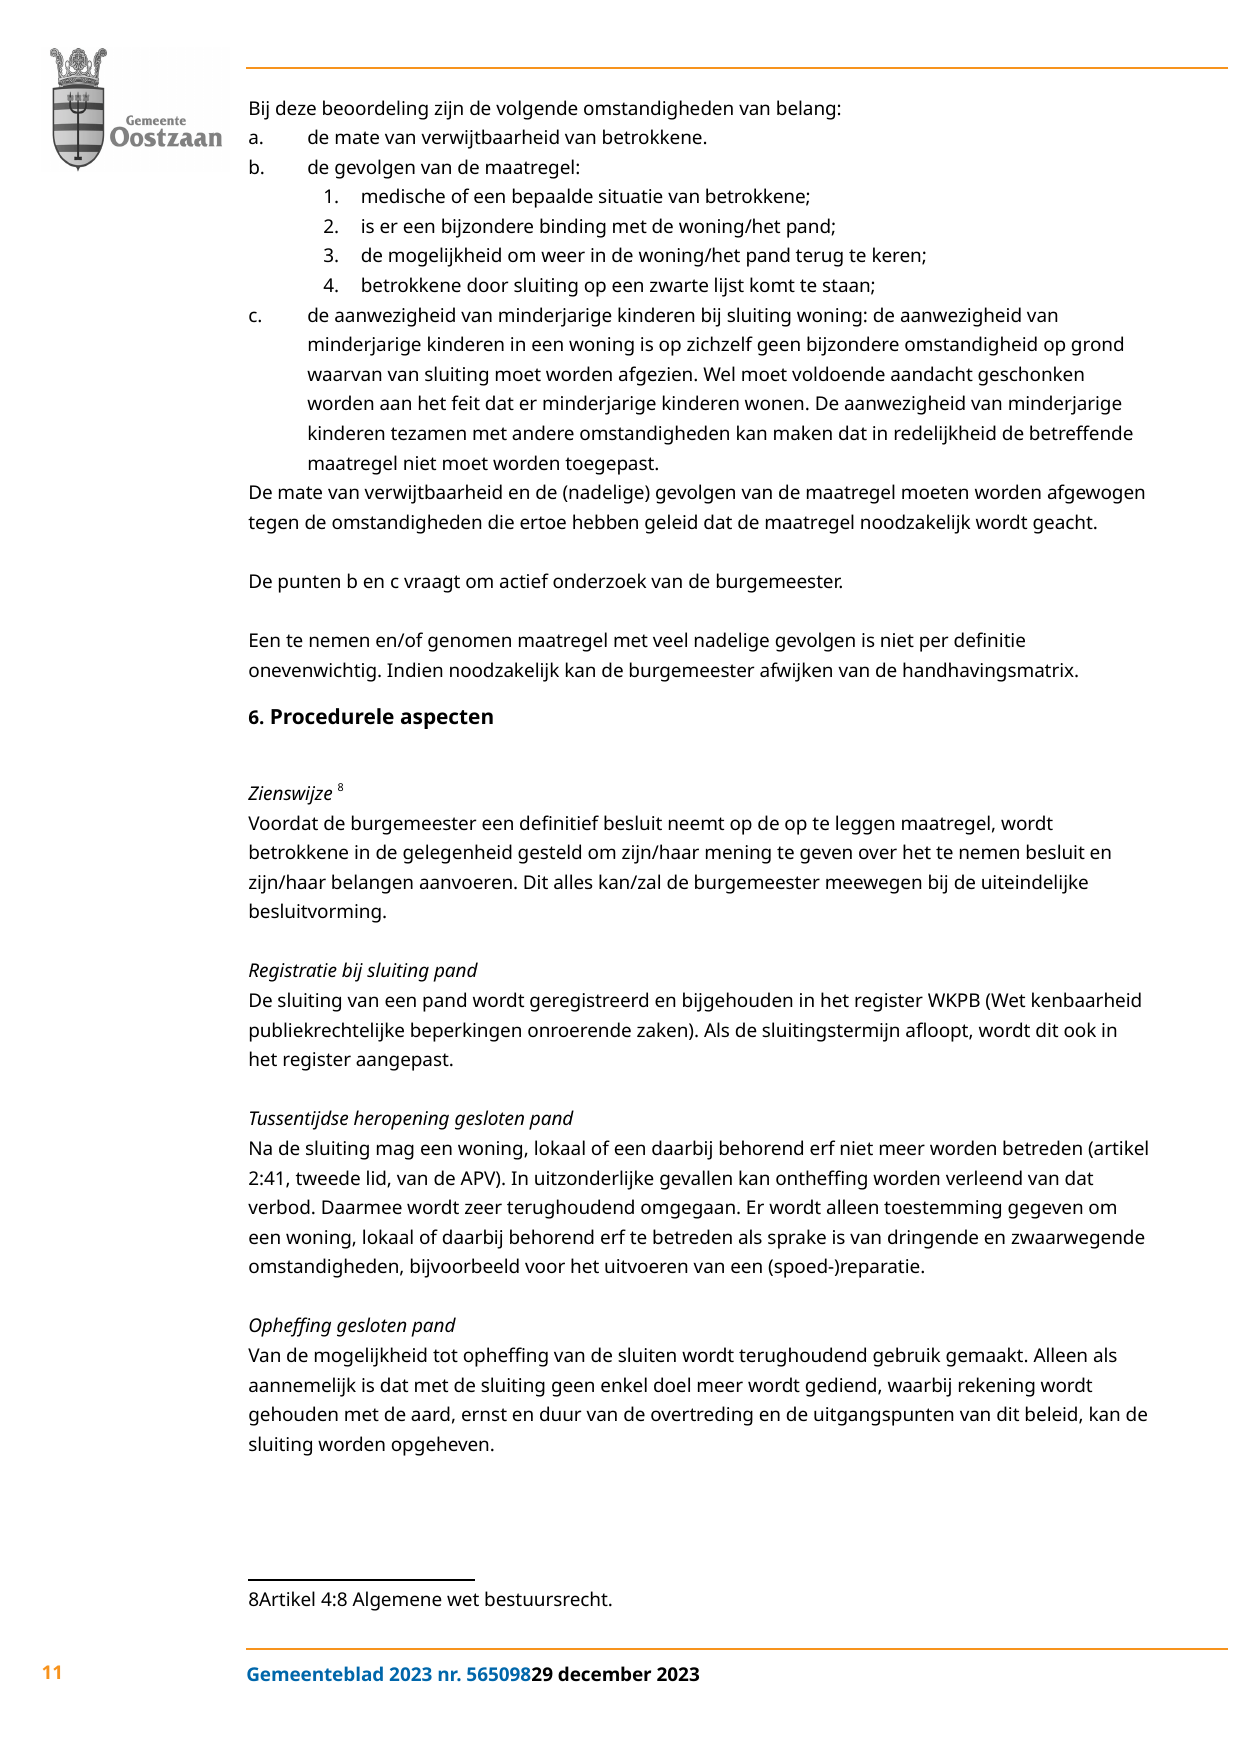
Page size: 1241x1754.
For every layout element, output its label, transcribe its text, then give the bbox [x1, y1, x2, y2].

list de gevolgen van de maatregel: [248, 154, 1152, 180]
list is er een bijzondere binding met de woning/het pand; [323, 213, 1152, 239]
text Opheffing gesloten pand [248, 1313, 1152, 1338]
text 6. Procedurele aspecten [248, 702, 1152, 731]
list medische of een bepaalde situatie van betrokkene; [323, 183, 1152, 209]
text Zienswijze [248, 780, 1152, 806]
text Voordat de burgemeester een definitief besluit neemt op de op te leggen maatregel, wordt betrokkene in de gelegenheid gesteld om zijn/haar mening te geven over het te nemen besluit en zijn/haar belangen aanvoeren. Dit alles kan/zal de burgemeester meewegen bij de uiteindelijke besluitvorming. [248, 810, 1152, 924]
list betrokkene door sluiting op een zwarte lijst komt te staan; [323, 272, 1152, 298]
text Een te nemen en/of genomen maatregel met veel nadelige gevolgen is niet per definitie onevenwichtig. Indien noodzakelijk kan de burgemeester afwijken van de handhavingsmatrix. [248, 627, 1152, 683]
text Tussentijdse heropening gesloten pand [248, 1106, 1152, 1131]
list de mate van verwijtbaarheid van betrokkene. [248, 124, 1152, 150]
text De punten b en c vraagt om actief onderzoek van de burgemeester. [248, 568, 1152, 594]
list de mogelijkheid om weer in de woning/het pand terug te keren; [323, 243, 1152, 268]
text Van de mogelijkheid tot opheffing van de sluiten wordt terughoudend gebruik gemaakt. Alleen als aannemelijk is dat met de sluiting geen enkel doel meer wordt gediend, waarbij rekening wordt gehouden met de aard, ernst en duur van de overtreding en de uitgangspunten van dit beleid, kan de sluiting worden opgeheven. [248, 1342, 1152, 1457]
text De sluiting van een pand wordt geregistreerd en bijgehouden in het register WKPB (Wet kenbaarheid publiekrechtelijke beperkingen onroerende zaken). Als de sluitingstermijn afloopt, wordt dit ook in het register aangepast. [248, 987, 1152, 1072]
list de aanwezigheid van minderjarige kinderen bij sluiting woning: de aanwezigheid van minderjarige kinderen in een woning is op zichzelf geen bijzondere omstandigheid op grond waarvan van sluiting moet worden afgezien. Wel moet voldoende aandacht geschonken worden aan het feit dat er minderjarige kinderen wonen. De aanwezigheid van minderjarige kinderen tezamen met andere omstandigheden kan maken dat in redelijkheid de betreffende maatregel niet moet worden toegepast. [248, 302, 1152, 476]
text Registratie bij sluiting pand [248, 958, 1152, 983]
text De mate van verwijtbaarheid en de (nadelige) gevolgen van de maatregel moeten worden afgewogen tegen de omstandigheden die ertoe hebben geleid dat de maatregel noodzakelijk wordt geacht. [248, 479, 1152, 535]
text Artikel 4:8 Algemene wet bestuursrecht. [248, 1586, 1152, 1612]
picture [41, 47, 231, 172]
text Bij deze beoordeling zijn de volgende omstandigheden van belang: [248, 95, 1152, 121]
text Na de sluiting mag een woning, lokaal of een daarbij behorend erf niet meer worden betreden (artikel 2:41, tweede lid, van de APV). In uitzonderlijke gevallen kan ontheffing worden verleend van dat verbod. Daarmee wordt zeer terughoudend omgegaan. Er wordt alleen toestemming gegeven om een woning, lokaal of daarbij behorend erf te betreden als sprake is van dringende en zwaarwegende omstandigheden, bijvoorbeeld voor het uitvoeren van een (spoed-)reparatie. [248, 1135, 1152, 1279]
